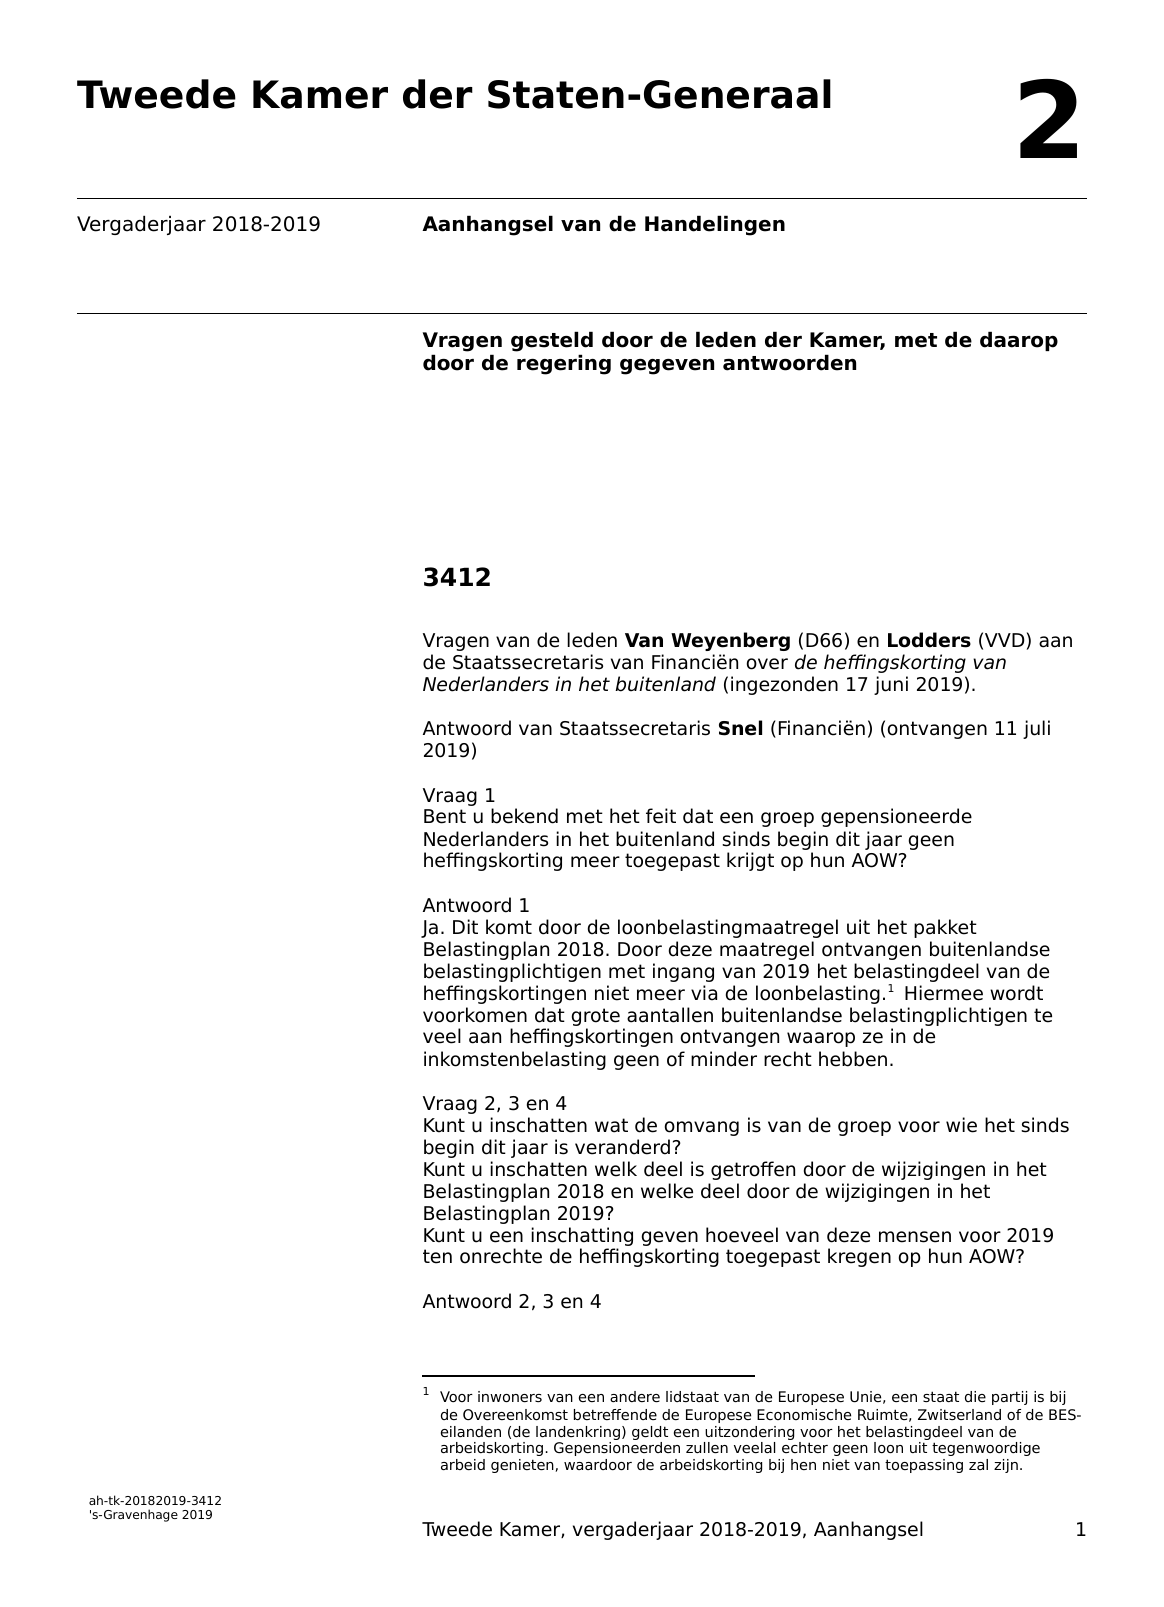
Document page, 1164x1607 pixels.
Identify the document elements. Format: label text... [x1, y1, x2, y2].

text Voor inwoners van een andere lidstaat van de Europese Unie, een staat die partij is bij de Overeenkomst betreffende de Europese Economische Ruimte, Zwitserland of de BES-eilanden (de landenkring) geldt een uitzondering voor het belastingdeel van de arbeidskorting. Gepensioneerden zullen veelal echter geen loon uit tegenwoordige arbeid genieten, waardoor de arbeidskorting bij hen niet van toepassing zal zijn. [422, 1385, 1087, 1474]
text Vraag 1 [422, 784, 1087, 806]
table_cell Vergaderjaar 2018-2019 [77, 199, 422, 313]
table_header 2 [886, 59, 1087, 198]
text Vragen van de leden Van Weyenberg (D66) en Lodders (VVD) aan de Staatssecretaris van Financiën over de heffingskorting van Nederlanders in het buitenland (ingezonden 17 juni 2019). [422, 630, 1087, 696]
text Kunt u inschatten wat de omvang is van de groep voor wie het sinds begin dit jaar is veranderd? [422, 1114, 1087, 1158]
text ah-tk-20182019-3412 [88, 1494, 323, 1508]
text 3412 [422, 563, 1087, 592]
text Antwoord 1 [422, 894, 1087, 917]
text Kunt u een inschatting geven hoeveel van deze mensen voor 2019 ten onrechte de heffingskorting toegepast kregen op hun AOW? [422, 1224, 1087, 1268]
table_cell [77, 314, 422, 375]
text Vraag 2, 3 en 4 [422, 1093, 1087, 1114]
table_cell Aanhangsel van de Handelingen [422, 199, 1087, 313]
table_header Tweede Kamer der Staten-Generaal [77, 59, 886, 198]
table_cell Vragen gesteld door de leden der Kamer, met de daarop door de regering gegeven antwoorden [422, 314, 1087, 375]
text Antwoord van Staatssecretaris Snel (Financiën) (ontvangen 11 juli 2019) [422, 718, 1087, 762]
text 's-Gravenhage 2019 [88, 1508, 323, 1522]
text Antwoord 2, 3 en 4 [422, 1291, 1087, 1313]
text Ja. Dit komt door de loonbelastingmaatregel uit het pakket Belastingplan 2018. Door deze maatregel ontvangen buitenlandse belastingplichtigen met ingang van 2019 het belastingdeel van de heffingskortingen niet meer via de loonbelasting. Hiermee wordt voorkomen dat grote aantallen buitenlandse belastingplichtigen te veel aan heffingskortingen ontvangen waarop ze in de inkomstenbelasting geen of minder recht hebben. [422, 917, 1087, 1070]
text Kunt u inschatten welk deel is getroffen door de wijzigingen in het Belastingplan 2018 en welke deel door de wijzigingen in het Belastingplan 2019? [422, 1158, 1087, 1224]
text Bent u bekend met het feit dat een groep gepensioneerde Nederlanders in het buitenland sinds begin dit jaar geen heffingskorting meer toegepast krijgt op hun AOW? [422, 806, 1087, 872]
